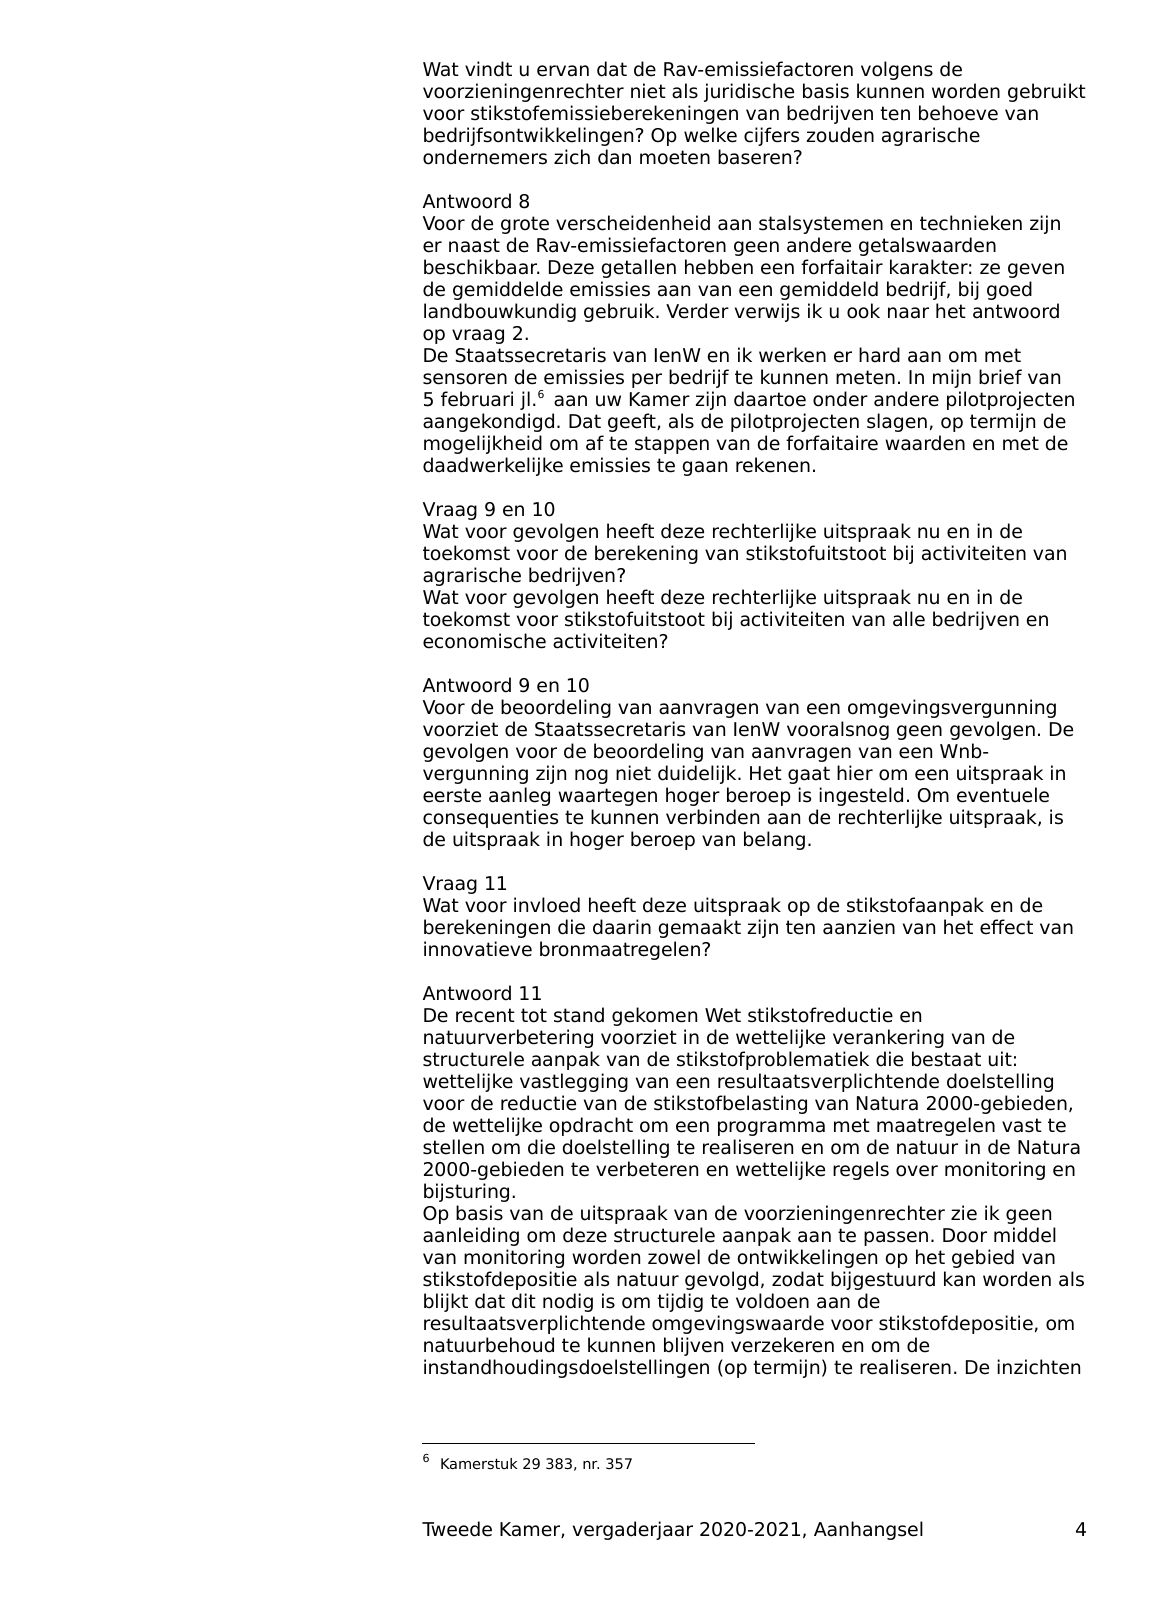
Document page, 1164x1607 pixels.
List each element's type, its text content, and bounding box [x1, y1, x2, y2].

text De Staatssecretaris van IenW en ik werken er hard aan om met sensoren de emissies per bedrijf te kunnen meten. In mijn brief van 5 februari jl. aan uw Kamer zijn daartoe onder andere pilotprojecten aangekondigd. Dat geeft, als de pilotprojecten slagen, op termijn de mogelijkheid om af te stappen van de forfaitaire waarden en met de daadwerkelijke emissies te gaan rekenen. [422, 345, 1087, 477]
text Voor de grote verscheidenheid aan stalsystemen en technieken zijn er naast de Rav-emissiefactoren geen andere getalswaarden beschikbaar. Deze getallen hebben een forfaitair karakter: ze geven de gemiddelde emissies aan van een gemiddeld bedrijf, bij goed landbouwkundig gebruik. Verder verwijs ik u ook naar het antwoord op vraag 2. [422, 213, 1087, 345]
text Vraag 9 en 10 [422, 499, 1087, 521]
text Kamerstuk 29 383, nr. 357 [422, 1452, 1087, 1474]
text Wat voor invloed heeft deze uitspraak op de stikstofaanpak en de berekeningen die daarin gemaakt zijn ten aanzien van het effect van innovatieve bronmaatregelen? [422, 895, 1087, 961]
text Op basis van de uitspraak van de voorzieningenrechter zie ik geen aanleiding om deze structurele aanpak aan te passen. Door middel van monitoring worden zowel de ontwikkelingen op het gebied van stikstofdepositie als natuur gevolgd, zodat bijgestuurd kan worden als blijkt dat dit nodig is om tijdig te voldoen aan de resultaatsverplichtende omgevingswaarde voor stikstofdepositie, om natuurbehoud te kunnen blijven verzekeren en om de instandhoudingsdoelstellingen (op termijn) te realiseren. De inzichten [422, 1203, 1087, 1379]
text Vraag 11 [422, 873, 1087, 895]
text De recent tot stand gekomen Wet stikstofreductie en natuurverbetering voorziet in de wettelijke verankering van de structurele aanpak van de stikstofproblematiek die bestaat uit: wettelijke vastlegging van een resultaatsverplichtende doelstelling voor de reductie van de stikstofbelasting van Natura 2000-gebieden, de wettelijke opdracht om een programma met maatregelen vast te stellen om die doelstelling te realiseren en om de natuur in de Natura 2000-gebieden te verbeteren en wettelijke regels over monitoring en bijsturing. [422, 1005, 1087, 1203]
text Antwoord 11 [422, 983, 1087, 1005]
text Antwoord 8 [422, 191, 1087, 213]
text Wat voor gevolgen heeft deze rechterlijke uitspraak nu en in de toekomst voor de berekening van stikstofuitstoot bij activiteiten van agrarische bedrijven? [422, 521, 1087, 587]
text Voor de beoordeling van aanvragen van een omgevingsvergunning voorziet de Staatssecretaris van IenW vooralsnog geen gevolgen. De gevolgen voor de beoordeling van aanvragen van een Wnb-vergunning zijn nog niet duidelijk. Het gaat hier om een uitspraak in eerste aanleg waartegen hoger beroep is ingesteld. Om eventuele consequenties te kunnen verbinden aan de rechterlijke uitspraak, is de uitspraak in hoger beroep van belang. [422, 697, 1087, 851]
text Antwoord 9 en 10 [422, 675, 1087, 697]
text Wat voor gevolgen heeft deze rechterlijke uitspraak nu en in de toekomst voor stikstofuitstoot bij activiteiten van alle bedrijven en economische activiteiten? [422, 587, 1087, 653]
text Wat vindt u ervan dat de Rav-emissiefactoren volgens de voorzieningenrechter niet als juridische basis kunnen worden gebruikt voor stikstofemissieberekeningen van bedrijven ten behoeve van bedrijfsontwikkelingen? Op welke cijfers zouden agrarische ondernemers zich dan moeten baseren? [422, 59, 1087, 169]
